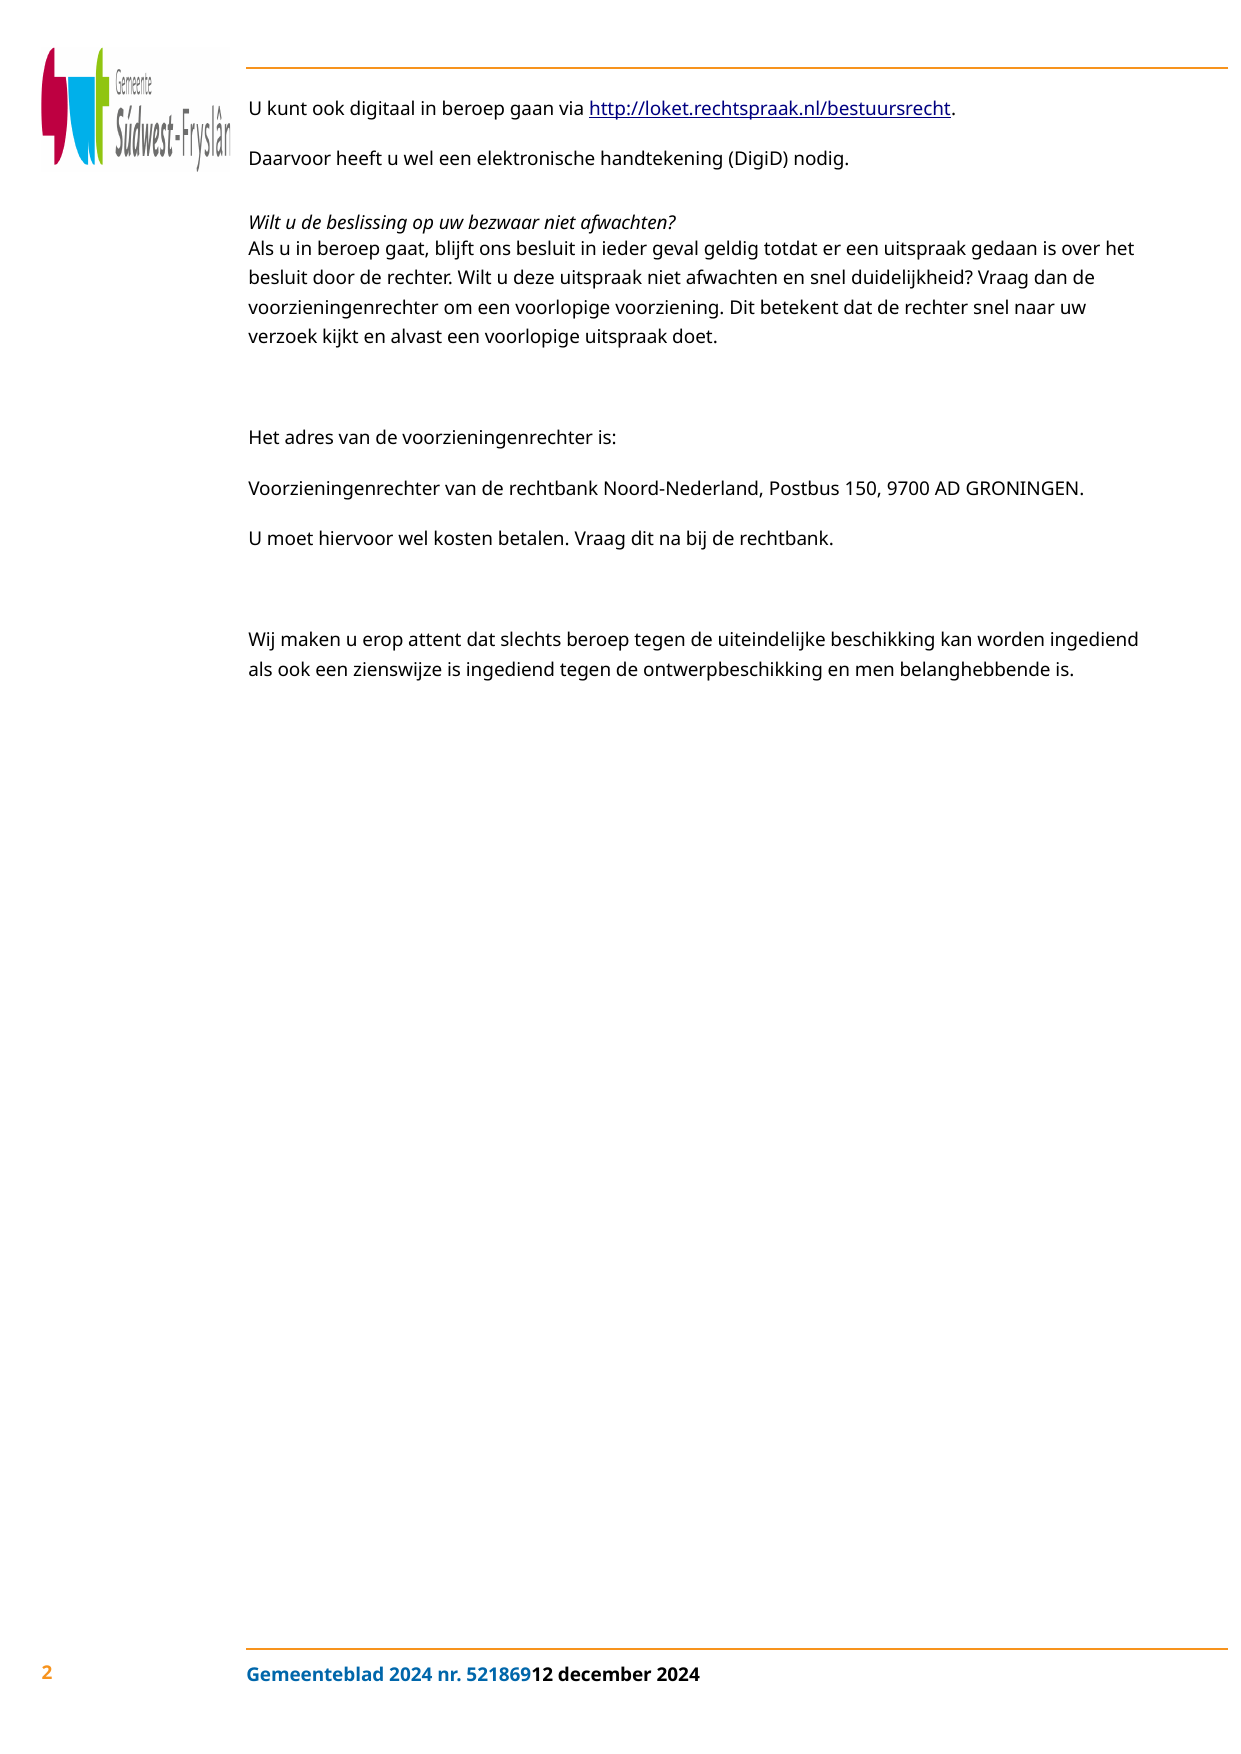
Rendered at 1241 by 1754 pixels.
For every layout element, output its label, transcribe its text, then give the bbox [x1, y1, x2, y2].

text Het adres van de voorzieningenrechter is: [248, 424, 1152, 450]
text Wij maken u erop attent dat slechts beroep tegen de uiteindelijke beschikking kan worden ingediend als ook een zienswijze is ingediend tegen de ontwerpbeschikking en men belanghebbende is. [248, 626, 1152, 681]
text Daarvoor heeft u wel een elektronische handtekening (DigiD) nodig. [248, 145, 1152, 171]
text Voorzieningenrechter van de rechtbank Noord-Nederland, Postbus 150, 9700 AD GRONINGEN. [248, 475, 1152, 501]
text U moet hiervoor wel kosten betalen. Vraag dit na bij de rechtbank. [248, 525, 1152, 551]
text Wilt u de beslissing op uw bezwaar niet afwachten? [248, 209, 1152, 235]
text U kunt ook digitaal in beroep gaan via http://loket.rechtspraak.nl/bestuursrecht. [248, 95, 1152, 121]
text Als u in beroep gaat, blijft ons besluit in ieder geval geldig totdat er een uitspraak gedaan is over het besluit door de rechter. Wilt u deze uitspraak niet afwachten en snel duidelijkheid? Vraag dan de voorzieningenrechter om een voorlopige voorziening. Dit betekent dat de rechter snel naar uw verzoek kijkt en alvast een voorlopige uitspraak doet. [248, 235, 1152, 349]
picture [41, 47, 231, 172]
